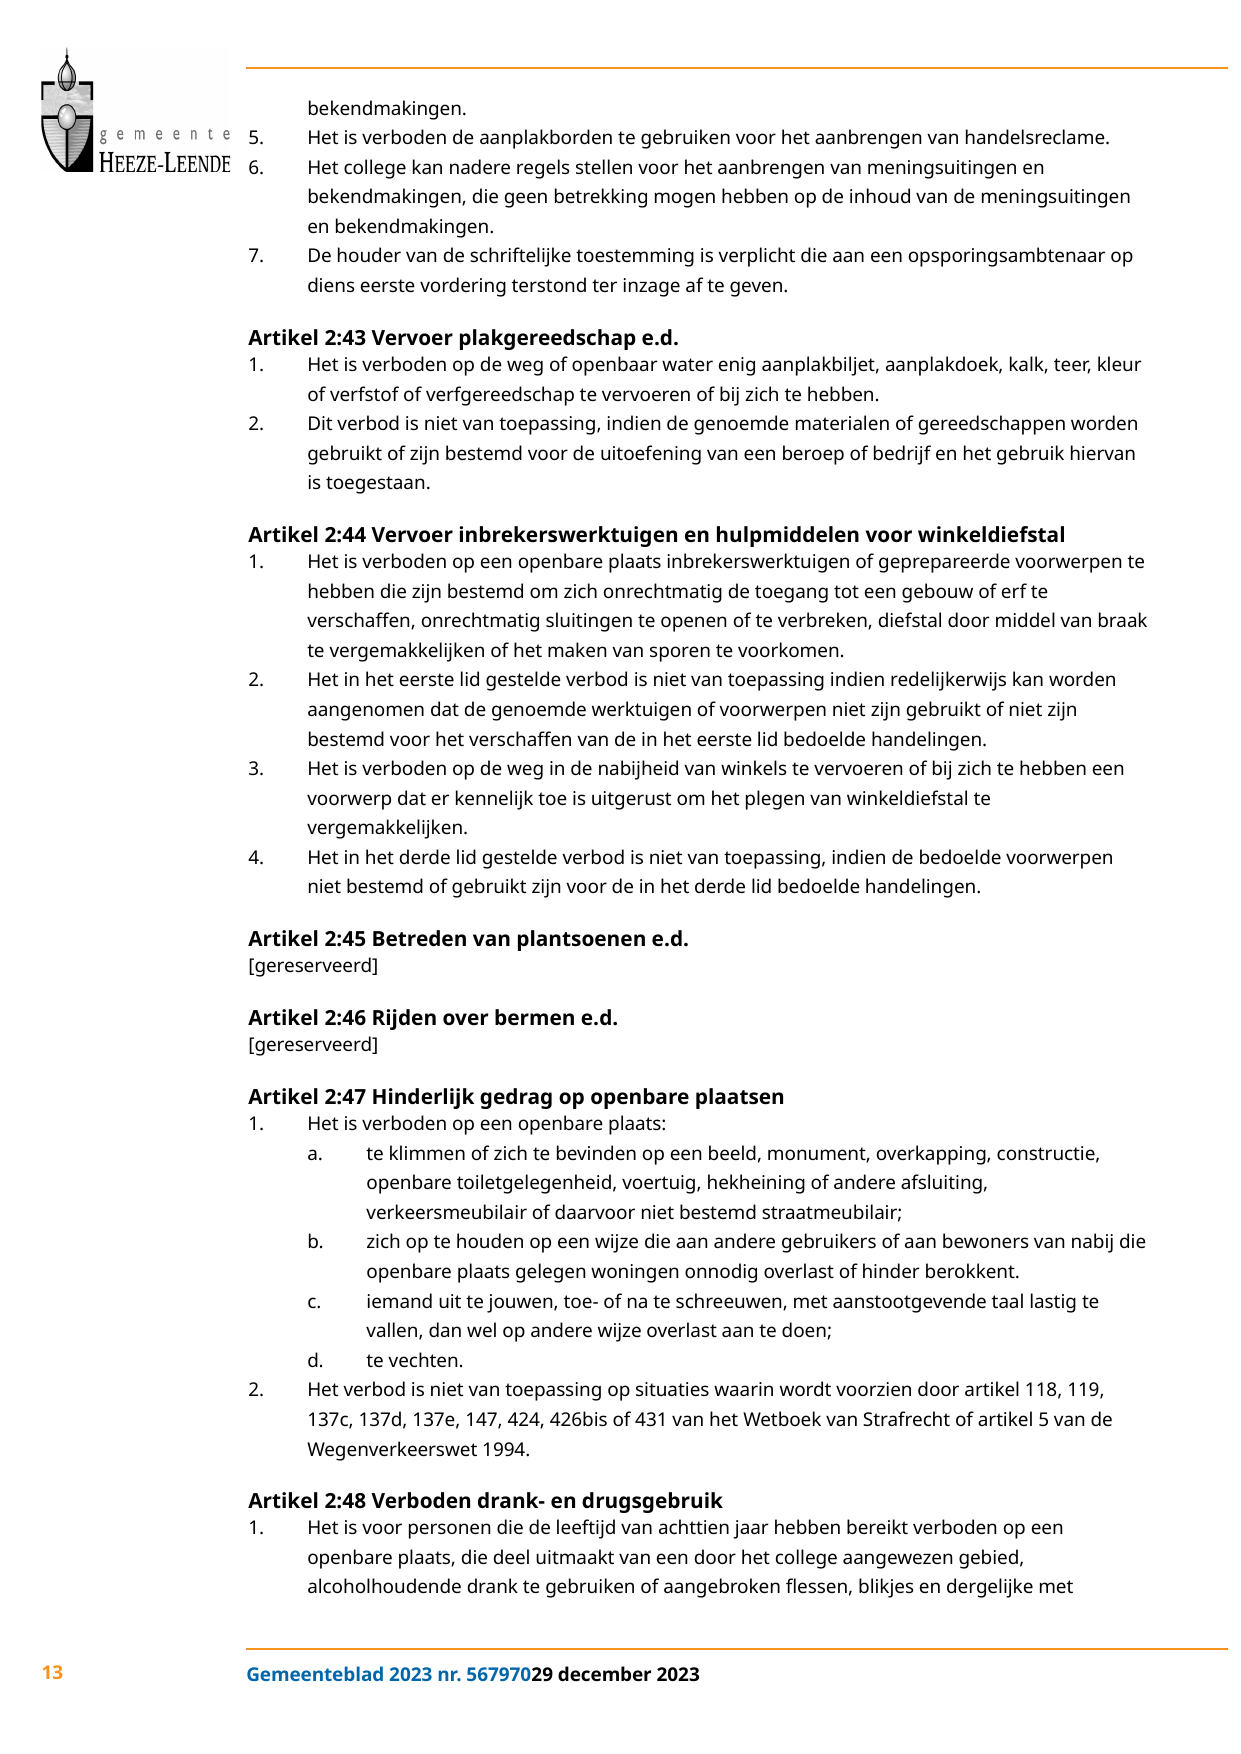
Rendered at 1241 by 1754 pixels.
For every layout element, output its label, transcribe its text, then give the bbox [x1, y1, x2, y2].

list Dit verbod is niet van toepassing, indien de genoemde materialen of gereedschappen worden gebruikt of zijn bestemd voor de uitoefening van een beroep of bedrijf en het gebruik hiervan is toegestaan. [248, 410, 1152, 495]
list Het college kan nadere regels stellen voor het aanbrengen van meningsuitingen en bekendmakingen, die geen betrekking mogen hebben op de inhoud van de meningsuitingen en bekendmakingen. [248, 154, 1152, 239]
text Artikel 2:47 Hinderlijk gedrag op openbare plaatsen [248, 1082, 1152, 1110]
list Het is verboden de aanplakborden te gebruiken voor het aanbrengen van handelsreclame. [248, 124, 1152, 150]
text Artikel 2:46 Rijden over bermen e.d. [248, 1003, 1152, 1031]
text Artikel 2:43 Vervoer plakgereedschap e.d. [248, 323, 1152, 351]
text [gereserveerd] [248, 953, 1152, 978]
text Artikel 2:48 Verboden drank- en drugsgebruik [248, 1486, 1152, 1514]
list Het is verboden op een openbare plaats: [248, 1110, 1152, 1136]
list De houder van de schriftelijke toestemming is verplicht die aan een opsporingsambtenaar op diens eerste vordering terstond ter inzage af te geven. [248, 243, 1152, 298]
list Het is verboden op de weg in de nabijheid van winkels te vervoeren of bij zich te hebben een voorwerp dat er kennelijk toe is uitgerust om het plegen van winkeldiefstal te vergemakkelijken. [248, 755, 1152, 840]
picture [41, 47, 231, 172]
text Artikel 2:44 Vervoer inbrekerswerktuigen en hulpmiddelen voor winkeldiefstal [248, 520, 1152, 548]
list zich op te houden op een wijze die aan andere gebruikers of aan bewoners van nabij die openbare plaats gelegen woningen onnodig overlast of hinder berokkent. [307, 1229, 1152, 1284]
list Het in het eerste lid gestelde verbod is niet van toepassing indien redelijkerwijs kan worden aangenomen dat de genoemde werktuigen of voorwerpen niet zijn gebruikt of niet zijn bestemd voor het verschaffen van de in het eerste lid bedoelde handelingen. [248, 667, 1152, 752]
list Het is verboden op de weg of openbaar water enig aanplakbiljet, aanplakdoek, kalk, teer, kleur of verfstof of verfgereedschap te vervoeren of bij zich te hebben. [248, 351, 1152, 406]
list te vechten. [307, 1347, 1152, 1373]
list Het is verboden op een openbare plaats inbrekerswerktuigen of geprepareerde voorwerpen te hebben die zijn bestemd om zich onrechtmatig de toegang tot een gebouw of erf te verschaffen, onrechtmatig sluitingen te openen of te verbreken, diefstal door middel van braak te vergemakkelijken of het maken van sporen te voorkomen. [248, 548, 1152, 663]
text Artikel 2:45 Betreden van plantsoenen e.d. [248, 924, 1152, 953]
list iemand uit te jouwen, toe- of na te schreeuwen, met aanstootgevende taal lastig te vallen, dan wel op andere wijze overlast aan te doen; [307, 1288, 1152, 1343]
list bekendmakingen. [248, 95, 1152, 121]
list te klimmen of zich te bevinden op een beeld, monument, overkapping, constructie, openbare toiletgelegenheid, voertuig, hekheining of andere afsluiting, verkeersmeubilair of daarvoor niet bestemd straatmeubilair; [307, 1140, 1152, 1225]
list Het in het derde lid gestelde verbod is niet van toepassing, indien de bedoelde voorwerpen niet bestemd of gebruikt zijn voor de in het derde lid bedoelde handelingen. [248, 844, 1152, 899]
list Het is voor personen die de leeftijd van achttien jaar hebben bereikt verboden op een openbare plaats, die deel uitmaakt van een door het college aangewezen gebied, alcoholhoudende drank te gebruiken of aangebroken flessen, blikjes en dergelijke met [248, 1514, 1152, 1599]
list Het verbod is niet van toepassing op situaties waarin wordt voorzien door artikel 118, 119, 137c, 137d, 137e, 147, 424, 426bis of 431 van het Wetboek van Strafrecht of artikel 5 van de Wegenverkeerswet 1994. [248, 1377, 1152, 1461]
text [gereserveerd] [248, 1031, 1152, 1057]
